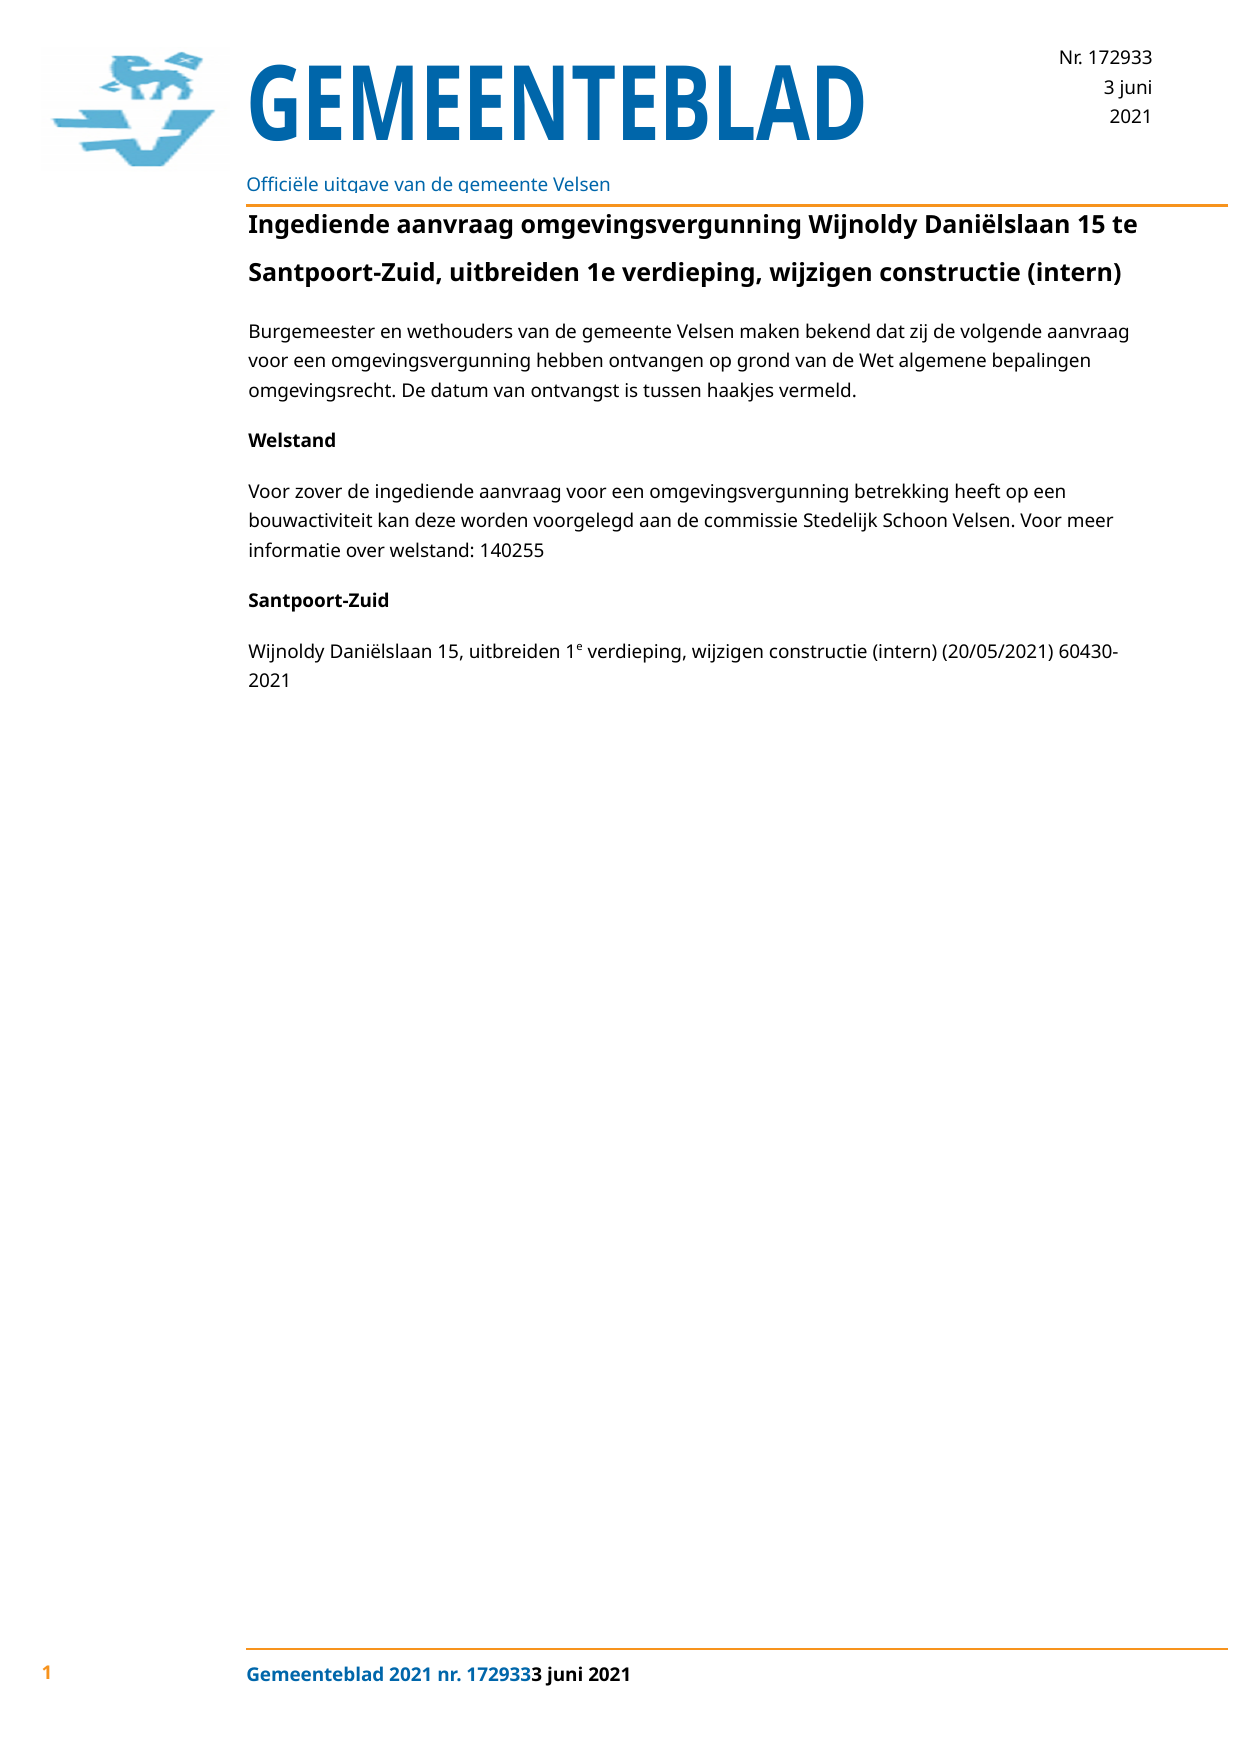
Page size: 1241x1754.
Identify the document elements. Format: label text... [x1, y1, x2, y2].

picture [41, 47, 231, 172]
text Burgemeester en wethouders van de gemeente Velsen maken bekend dat zij de volgende aanvraag voor een omgevingsvergunning hebben ontvangen op grond van de Wet algemene bepalingen omgevingsrecht. De datum van ontvangst is tussen haakjes vermeld. [248, 318, 1152, 403]
text Ingediende aanvraag omgevingsvergunning Wijnoldy Daniëlslaan 15 te Santpoort-Zuid, uitbreiden 1e verdieping, wijzigen constructie (intern) [248, 207, 1152, 288]
text Wijnoldy Daniëlslaan 15, uitbreiden 1e verdieping, wijzigen constructie (intern) (20/05/2021) 60430-2021 [248, 638, 1152, 693]
text Santpoort-Zuid [248, 587, 1152, 613]
text Welstand [248, 427, 1152, 453]
text Voor zover de ingediende aanvraag voor een omgevingsvergunning betrekking heeft op een bouwactiviteit kan deze worden voorgelegd aan de commissie Stedelijk Schoon Velsen. Voor meer informatie over welstand: 140255 [248, 478, 1152, 563]
